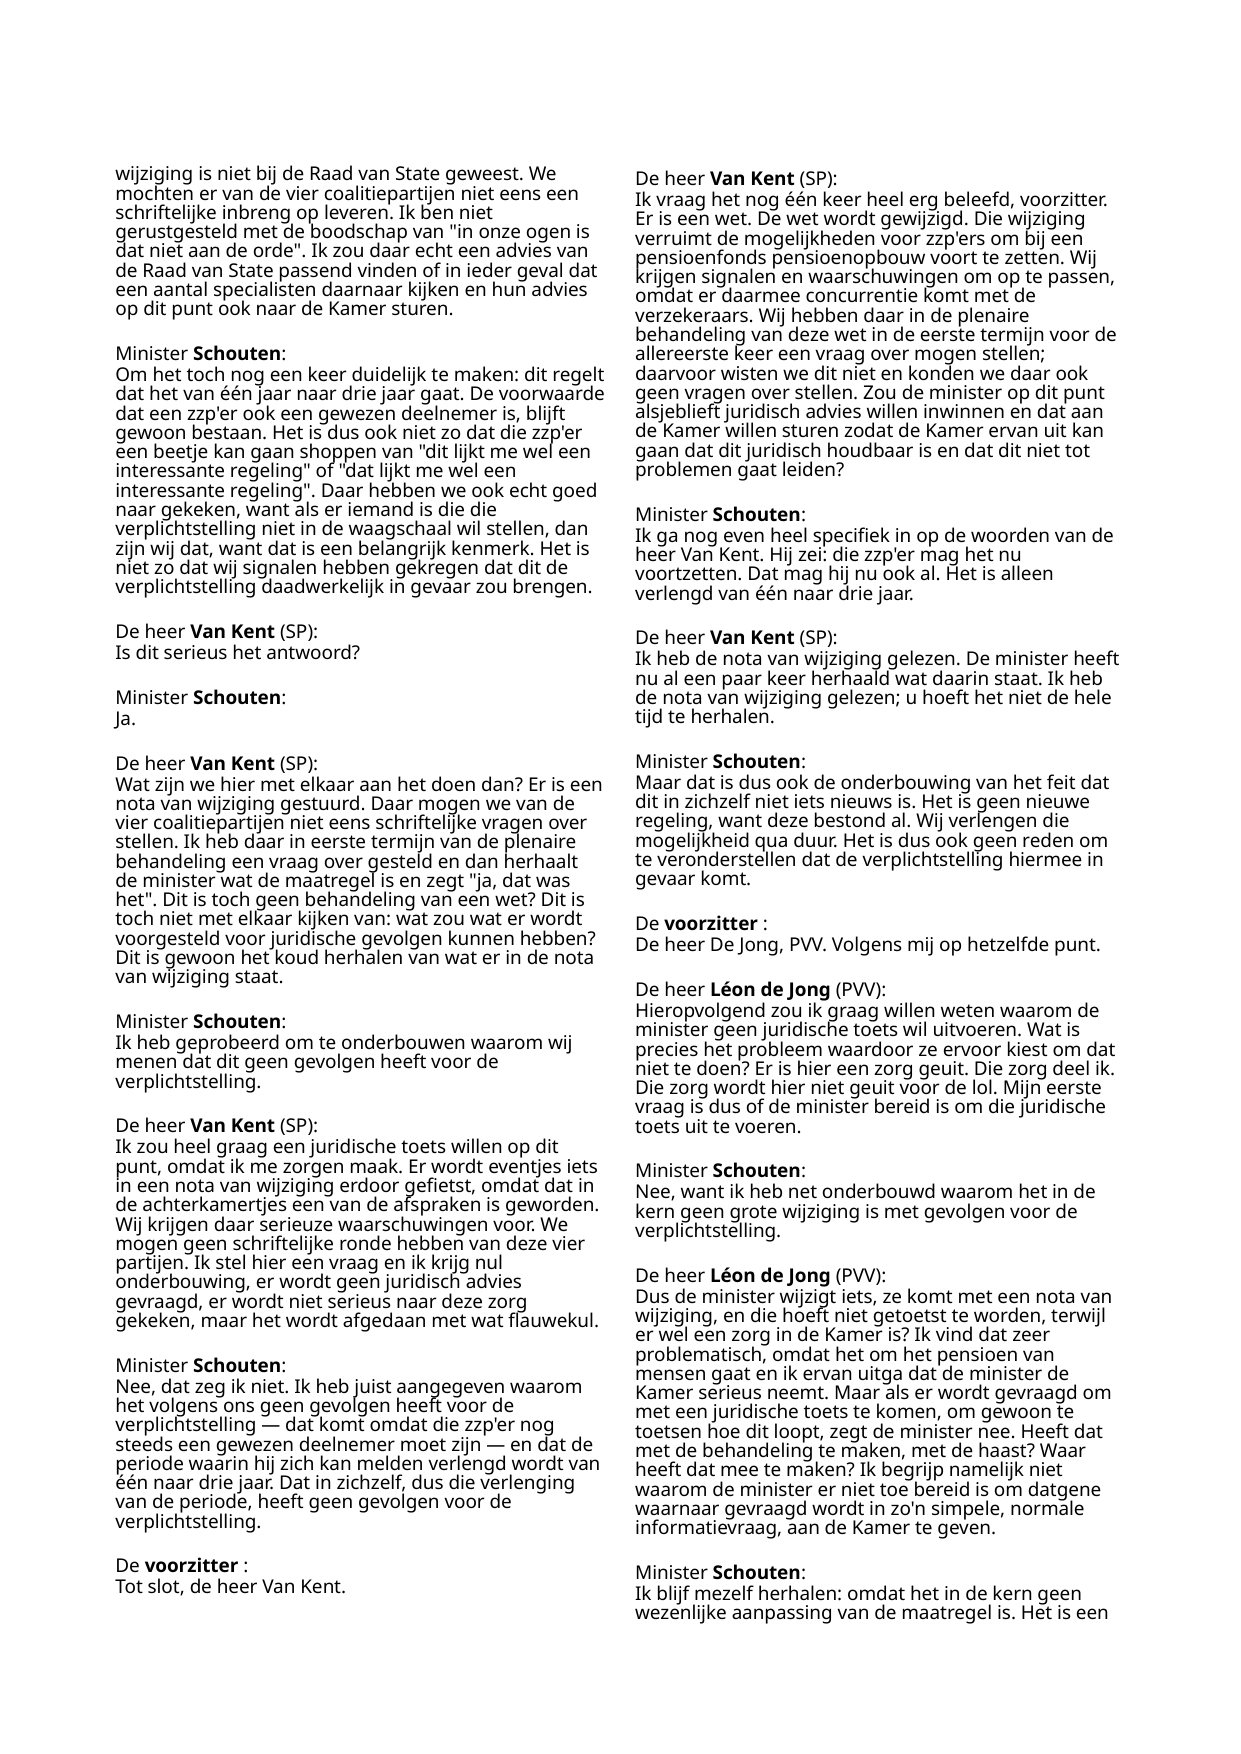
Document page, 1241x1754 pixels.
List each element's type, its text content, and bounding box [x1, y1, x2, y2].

text wijziging is niet bij de Raad van State geweest. We mochten er van de vier coalitiepartijen niet eens een schriftelijke inbreng op leveren. Ik ben niet gerustgesteld met de boodschap van "in onze ogen is dat niet aan de orde". Ik zou daar echt een advies van de Raad van State passend vinden of in ieder geval dat een aantal specialisten daarnaar kijken en hun advies op dit punt ook naar de Kamer sturen. [115, 165, 605, 319]
text Dus de minister wijzigt iets, ze komt met een nota van wijziging, en die hoeft niet getoetst te worden, terwijl er wel een zorg in de Kamer is? Ik vind dat zeer problematisch, omdat het om het pensioen van mensen gaat en ik ervan uitga dat de minister de Kamer serieus neemt. Maar als er wordt gevraagd om met een juridische toets te komen, om gewoon te toetsen hoe dit loopt, zegt de minister nee. Heeft dat met de behandeling te maken, met de haast? Waar heeft dat mee te maken? Ik begrijp namelijk niet waarom de minister er niet toe bereid is om datgene waarnaar gevraagd wordt in zo'n simpele, normale informatievraag, aan de Kamer te geven. [635, 1288, 1125, 1538]
text De heer Van Kent (SP): [635, 165, 1125, 191]
text Ik blijf mezelf herhalen: omdat het in de kern geen wezenlijke aanpassing van de maatregel is. Het is een [635, 1585, 1125, 1623]
text Ik zou heel graag een juridische toets willen op dit punt, omdat ik me zorgen maak. Er wordt eventjes iets in een nota van wijziging erdoor gefietst, omdat dat in de achterkamertjes een van de afspraken is geworden. Wij krijgen daar serieuze waarschuwingen voor. We mogen geen schriftelijke ronde hebben van deze vier partijen. Ik stel hier een vraag en ik krijg nul onderbouwing, er wordt geen juridisch advies gevraagd, er wordt niet serieus naar deze zorg gekeken, maar het wordt afgedaan met wat flauwekul. [115, 1138, 605, 1331]
text De heer Léon de Jong (PVV): [635, 976, 1125, 1002]
text Minister Schouten: [115, 684, 605, 710]
text Hieropvolgend zou ik graag willen weten waarom de minister geen juridische toets wil uitvoeren. Wat is precies het probleem waardoor ze ervoor kiest om dat niet te doen? Er is hier een zorg geuit. Die zorg deel ik. Die zorg wordt hier niet geuit voor de lol. Mijn eerste vraag is dus of de minister bereid is om die juridische toets uit te voeren. [635, 1002, 1125, 1137]
text Ik ga nog even heel specifiek in op de woorden van de heer Van Kent. Hij zei: die zzp'er mag het nu voortzetten. Dat mag hij nu ook al. Het is alleen verlengd van één naar drie jaar. [635, 527, 1125, 604]
text De heer Van Kent (SP): [115, 750, 605, 776]
text De voorzitter : [115, 1553, 605, 1578]
text Minister Schouten: [635, 501, 1125, 527]
text Maar dat is dus ook de onderbouwing van het feit dat dit in zichzelf niet iets nieuws is. Het is geen nieuwe regeling, want deze bestond al. Wij verlengen die mogelijkheid qua duur. Het is dus ook geen reden om te veronderstellen dat de verplichtstelling hiermee in gevaar komt. [635, 774, 1125, 889]
text De heer Van Kent (SP): [115, 1113, 605, 1138]
text Minister Schouten: [115, 340, 605, 366]
text Ja. [115, 710, 605, 729]
text De heer Van Kent (SP): [635, 624, 1125, 650]
text Nee, dat zeg ik niet. Ik heb juist aangegeven waarom het volgens ons geen gevolgen heeft voor de verplichtstelling — dat komt omdat die zzp'er nog steeds een gewezen deelnemer moet zijn — en dat de periode waarin hij zich kan melden verlengd wordt van één naar drie jaar. Dat in zichzelf, dus die verlenging van de periode, heeft geen gevolgen voor de verplichtstelling. [115, 1378, 605, 1532]
text De heer Léon de Jong (PVV): [635, 1262, 1125, 1288]
text Ik heb geprobeerd om te onderbouwen waarom wij menen dat dit geen gevolgen heeft voor de verplichtstelling. [115, 1034, 605, 1092]
text Minister Schouten: [635, 748, 1125, 774]
text De heer Van Kent (SP): [115, 618, 605, 644]
text Is dit serieus het antwoord? [115, 644, 605, 663]
text De heer De Jong, PVV. Volgens mij op hetzelfde punt. [635, 936, 1125, 955]
text Om het toch nog een keer duidelijk te maken: dit regelt dat het van één jaar naar drie jaar gaat. De voorwaarde dat een zzp'er ook een gewezen deelnemer is, blijft gewoon bestaan. Het is dus ook niet zo dat die zzp'er een beetje kan gaan shoppen van "dit lijkt me wel een interessante regeling" of "dat lijkt me wel een interessante regeling". Daar hebben we ook echt goed naar gekeken, want als er iemand is die die verplichtstelling niet in de waagschaal wil stellen, dan zijn wij dat, want dat is een belangrijk kenmerk. Het is niet zo dat wij signalen hebben gekregen dat dit de verplichtstelling daadwerkelijk in gevaar zou brengen. [115, 366, 605, 597]
text Minister Schouten: [635, 1559, 1125, 1585]
text Ik vraag het nog één keer heel erg beleefd, voorzitter. Er is een wet. De wet wordt gewijzigd. Die wijziging verruimt de mogelijkheden voor zzp'ers om bij een pensioenfonds pensioenopbouw voort te zetten. Wij krijgen signalen en waarschuwingen om op te passen, omdat er daarmee concurrentie komt met de verzekeraars. Wij hebben daar in de plenaire behandeling van deze wet in de eerste termijn voor de allereerste keer een vraag over mogen stellen; daarvoor wisten we dit niet en konden we daar ook geen vragen over stellen. Zou de minister op dit punt alsjeblieft juridisch advies willen inwinnen en dat aan de Kamer willen sturen zodat de Kamer ervan uit kan gaan dat dit juridisch houdbaar is en dat dit niet tot problemen gaat leiden? [635, 191, 1125, 480]
text Minister Schouten: [115, 1008, 605, 1034]
text Ik heb de nota van wijziging gelezen. De minister heeft nu al een paar keer herhaald wat daarin staat. Ik heb de nota van wijziging gelezen; u hoeft het niet de hele tijd te herhalen. [635, 650, 1125, 727]
text De voorzitter : [635, 910, 1125, 936]
text Minister Schouten: [635, 1158, 1125, 1183]
text Minister Schouten: [115, 1352, 605, 1378]
text Wat zijn we hier met elkaar aan het doen dan? Er is een nota van wijziging gestuurd. Daar mogen we van de vier coalitiepartijen niet eens schriftelijke vragen over stellen. Ik heb daar in eerste termijn van de plenaire behandeling een vraag over gesteld en dan herhaalt de minister wat de maatregel is en zegt "ja, dat was het". Dit is toch geen behandeling van een wet? Dit is toch niet met elkaar kijken van: wat zou wat er wordt voorgesteld voor juridische gevolgen kunnen hebben? Dit is gewoon het koud herhalen van wat er in de nota van wijziging staat. [115, 776, 605, 987]
text Nee, want ik heb net onderbouwd waarom het in de kern geen grote wijziging is met gevolgen voor de verplichtstelling. [635, 1183, 1125, 1241]
text Tot slot, de heer Van Kent. [115, 1578, 605, 1598]
